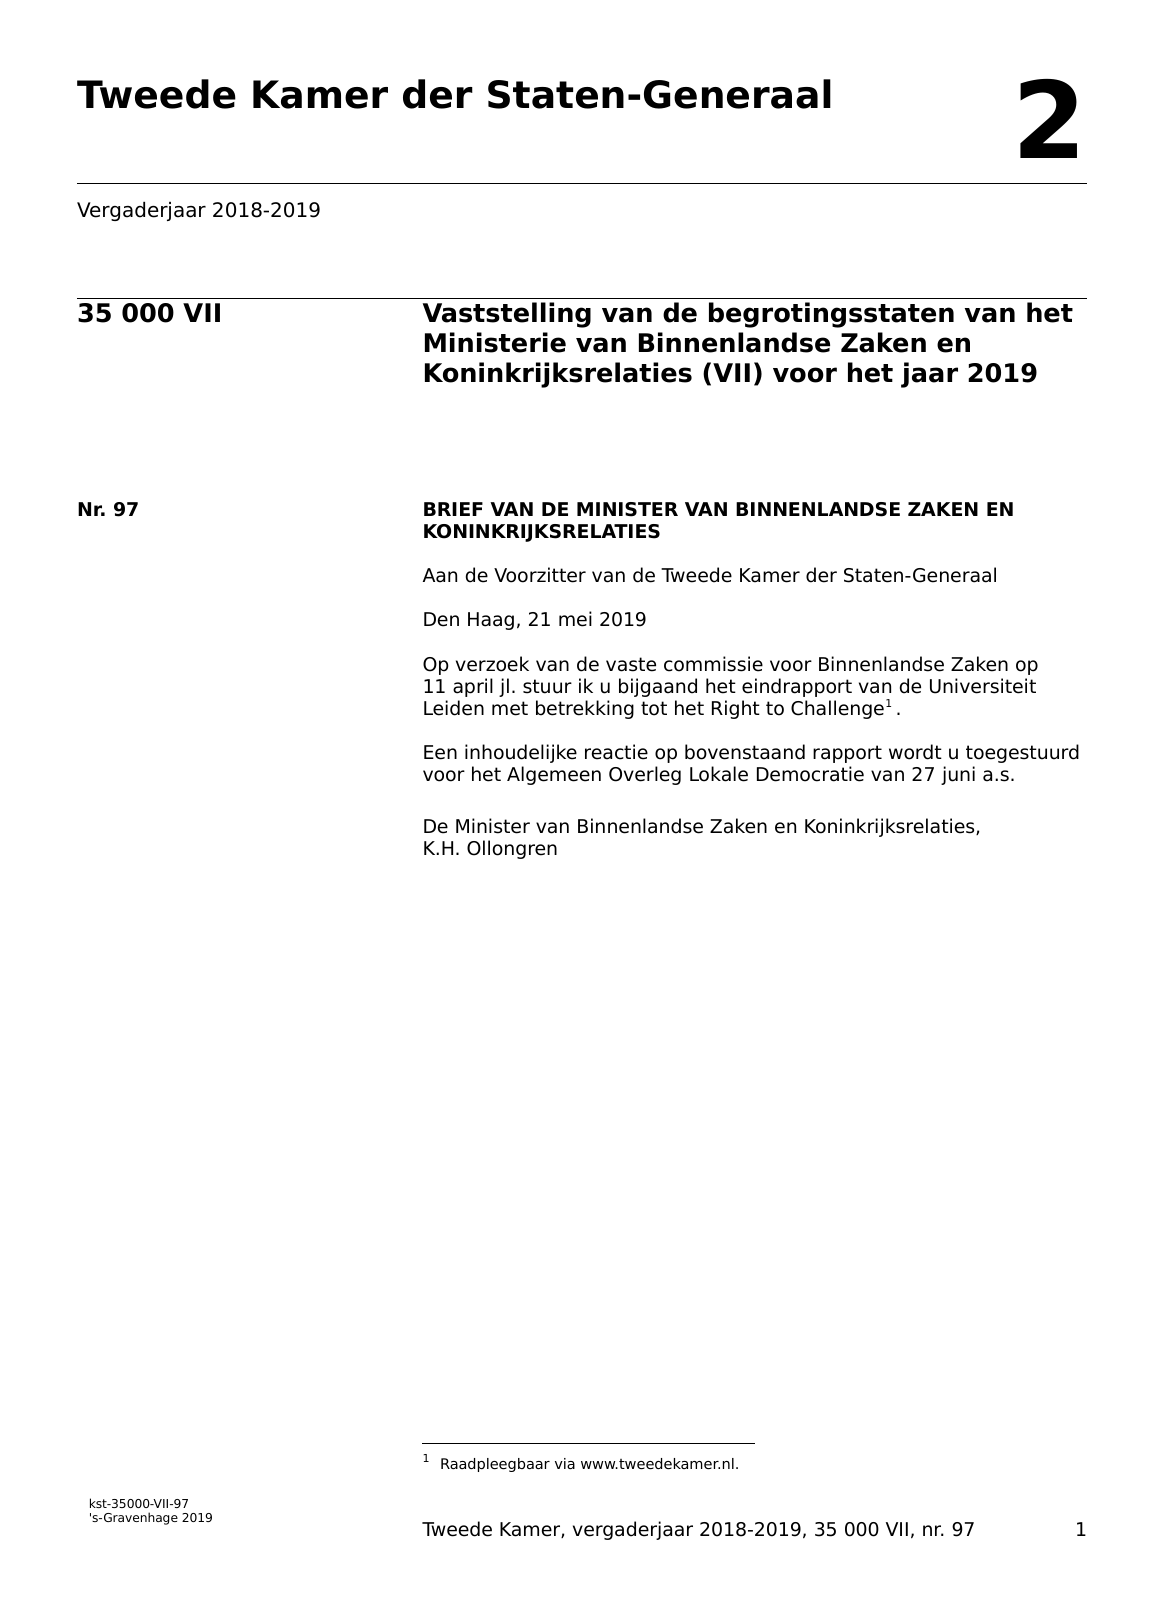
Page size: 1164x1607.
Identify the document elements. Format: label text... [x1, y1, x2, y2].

text Op verzoek van de vaste commissie voor Binnenlandse Zaken op 11 april jl. stuur ik u bijgaand het eindrapport van de Universiteit Leiden met betrekking tot het Right to Challenge. [422, 653, 1087, 719]
table_header 2 [886, 59, 1087, 183]
text kst-35000-VII-97 [88, 1497, 323, 1511]
text De Minister van Binnenlandse Zaken en Koninkrijksrelaties, K.H. Ollongren [422, 816, 1087, 859]
text Aan de Voorzitter van de Tweede Kamer der Staten-Generaal [422, 565, 1087, 587]
text 's-Gravenhage 2019 [88, 1511, 323, 1525]
text Een inhoudelijke reactie op bovenstaand rapport wordt u toegestuurd voor het Algemeen Overleg Lokale Democratie van 27 juni a.s. [422, 742, 1087, 786]
text Raadpleegbaar via www.tweedekamer.nl. [422, 1452, 1087, 1474]
table_header Tweede Kamer der Staten-Generaal [77, 59, 886, 183]
text Den Haag, 21 mei 2019 [422, 609, 1087, 631]
subtitle 35 000 VII Vaststelling van de begrotingsstaten van het Ministerie van Binnenlandse Zaken en Koninkrijksrelaties (VII) voor het jaar 2019 [77, 299, 1087, 388]
table_cell Vergaderjaar 2018-2019 [77, 184, 1087, 298]
subtitle Nr. 97 BRIEF VAN DE MINISTER VAN BINNENLANDSE ZAKEN EN KONINKRIJKSRELATIES [77, 499, 1087, 543]
